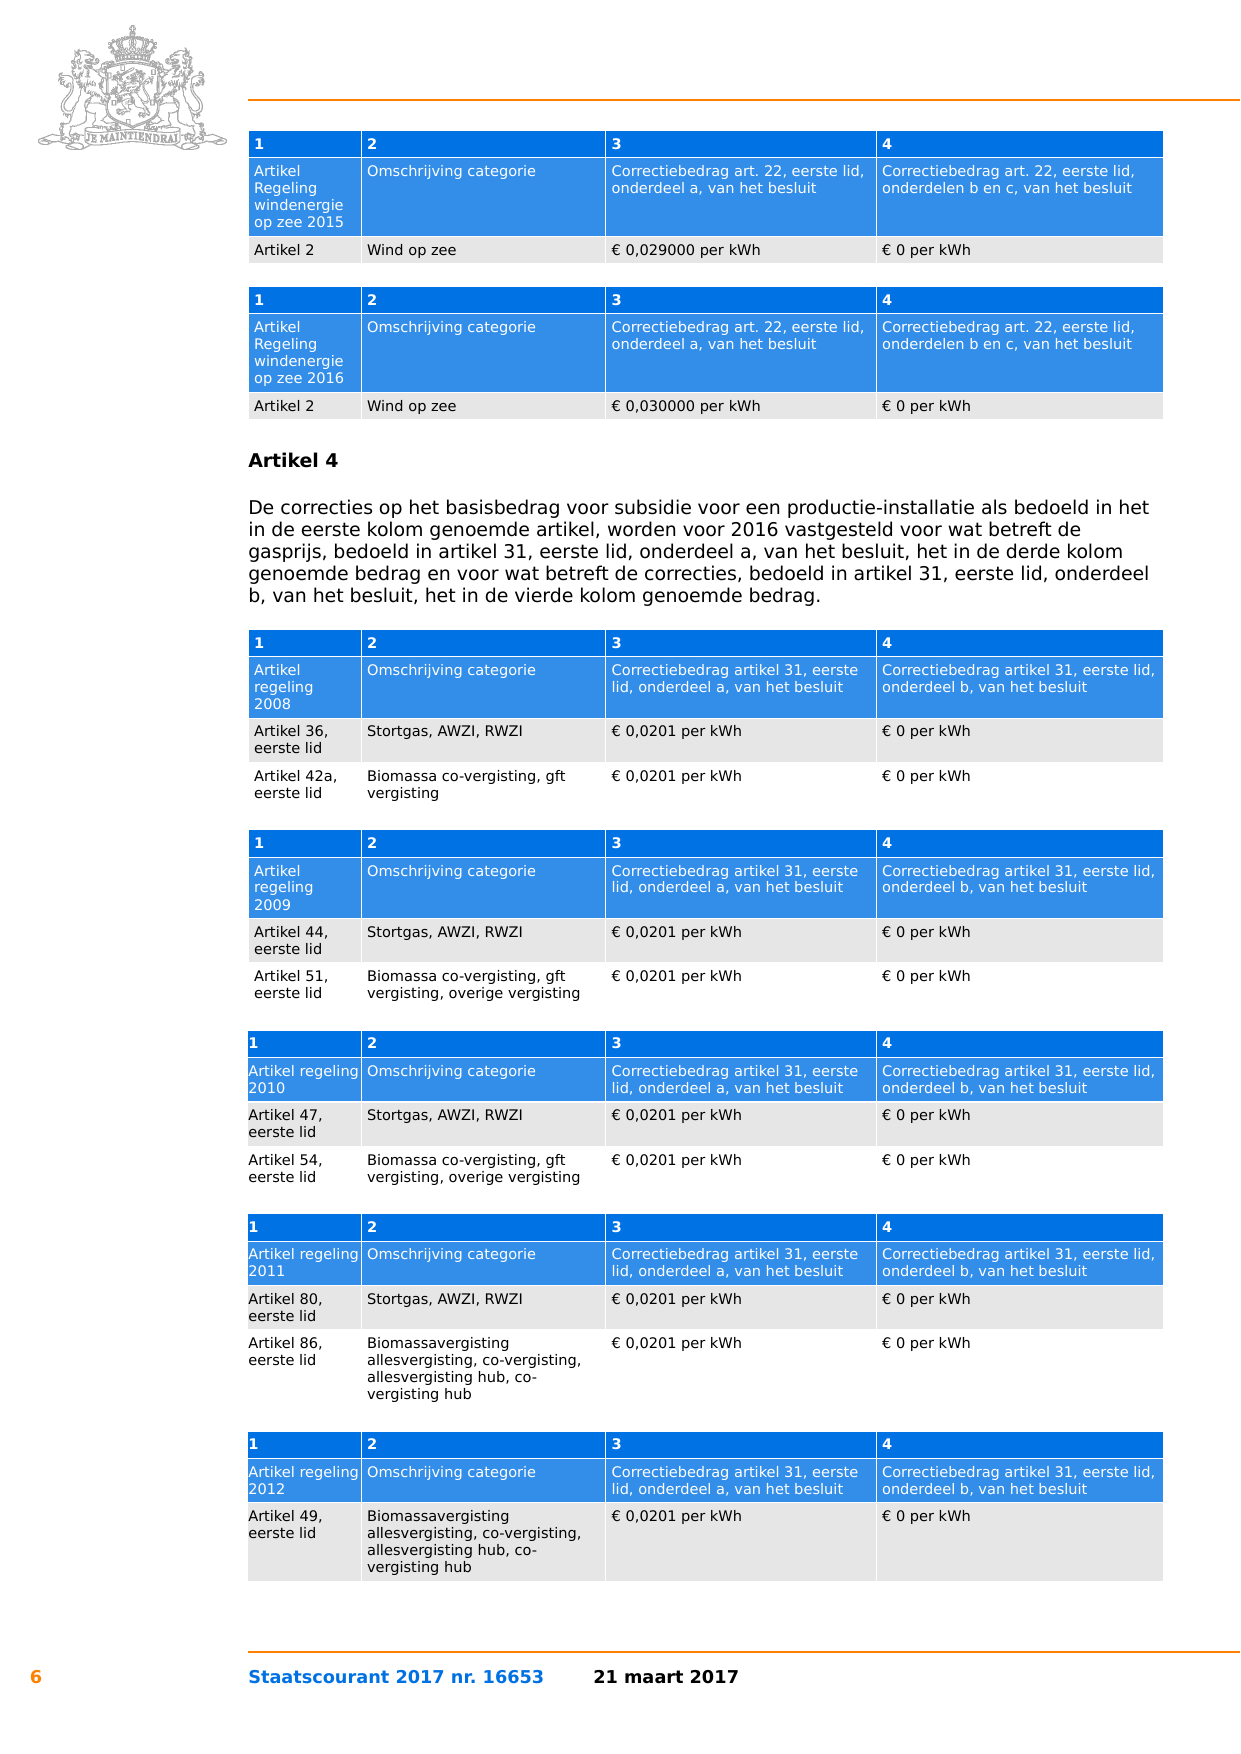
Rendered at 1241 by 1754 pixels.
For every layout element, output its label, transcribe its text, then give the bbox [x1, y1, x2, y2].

table_cell Wind op zee [362, 393, 605, 419]
table_cell Biomassa co-vergisting, gft vergisting, overige vergisting [362, 964, 605, 1007]
table_header 4 [877, 1214, 1163, 1241]
table_cell Biomassavergisting allesvergisting, co-vergisting, allesvergisting hub, co-vergisting hub [362, 1330, 605, 1408]
table_cell Stortgas, AWZI, RWZI [362, 1286, 605, 1329]
table_cell Artikel 36, eerste lid [249, 719, 361, 762]
table_header 3 [606, 1214, 876, 1241]
table_cell € 0,0201 per kWh [606, 1286, 876, 1329]
table_header 2 [362, 1214, 605, 1241]
subtitle Artikel 4 [248, 450, 1163, 472]
table_cell Wind op zee [362, 237, 605, 263]
table_cell € 0 per kWh [877, 393, 1163, 419]
table_cell € 0,0201 per kWh [606, 1330, 876, 1408]
table_cell Correctiebedrag art. 22, eerste lid, onderdeel a, van het besluit [606, 158, 876, 236]
table_cell Artikel 54, eerste lid [248, 1147, 361, 1190]
table_header 2 [362, 630, 605, 656]
table_header 3 [606, 830, 876, 857]
table_cell € 0,0201 per kWh [606, 1503, 876, 1581]
table_cell Omschrijving categorie [362, 1058, 605, 1101]
table_cell Correctiebedrag art. 22, eerste lid, onderdeel a, van het besluit [606, 314, 876, 392]
table_header 3 [606, 131, 876, 157]
table_cell Artikel 42a, eerste lid [249, 763, 361, 806]
table_header 1 [248, 1031, 361, 1057]
table_header 2 [362, 830, 605, 857]
table_cell € 0,0201 per kWh [606, 1147, 876, 1190]
table_cell Artikel regeling 2009 [249, 858, 361, 918]
table_cell Omschrijving categorie [362, 314, 605, 392]
table_cell € 0 per kWh [877, 1330, 1163, 1408]
table_cell € 0,0201 per kWh [606, 919, 876, 962]
table_header 2 [362, 131, 605, 157]
table_cell Artikel 86, eerste lid [248, 1330, 361, 1408]
table_cell € 0 per kWh [877, 1147, 1163, 1190]
table_header 2 [362, 1031, 605, 1057]
table_cell € 0,0201 per kWh [606, 964, 876, 1007]
table_cell Correctiebedrag artikel 31, eerste lid, onderdeel b, van het besluit [877, 858, 1163, 918]
table_header 2 [362, 1432, 605, 1458]
table_header 1 [249, 287, 361, 313]
table_cell Artikel 80, eerste lid [248, 1286, 361, 1329]
table_cell Biomassa co-vergisting, gft vergisting, overige vergisting [362, 1147, 605, 1190]
table_cell € 0,0201 per kWh [606, 719, 876, 762]
table_header 4 [877, 830, 1163, 857]
table_header 4 [877, 1432, 1163, 1458]
table_cell € 0,0201 per kWh [606, 1103, 876, 1146]
table_cell Correctiebedrag artikel 31, eerste lid, onderdeel a, van het besluit [606, 1058, 876, 1101]
table_cell Correctiebedrag artikel 31, eerste lid, onderdeel b, van het besluit [877, 657, 1163, 718]
table_cell Stortgas, AWZI, RWZI [362, 719, 605, 762]
table_header 3 [606, 630, 876, 656]
table_cell Correctiebedrag artikel 31, eerste lid, onderdeel b, van het besluit [877, 1242, 1163, 1285]
table_cell Stortgas, AWZI, RWZI [362, 919, 605, 962]
table_header 4 [877, 630, 1163, 656]
table_cell Artikel 51, eerste lid [249, 964, 361, 1007]
table_header 1 [249, 630, 361, 656]
table_cell Omschrijving categorie [362, 858, 605, 918]
table_cell € 0 per kWh [877, 763, 1163, 806]
table_cell € 0 per kWh [877, 919, 1163, 962]
table_cell Omschrijving categorie [362, 1459, 605, 1502]
table_cell Artikel 44, eerste lid [249, 919, 361, 962]
table_cell € 0 per kWh [877, 1286, 1163, 1329]
table_cell Correctiebedrag artikel 31, eerste lid, onderdeel b, van het besluit [877, 1058, 1163, 1101]
table_cell Artikel regeling 2012 [248, 1459, 361, 1502]
table_header 1 [248, 1214, 361, 1241]
table_cell € 0,0201 per kWh [606, 763, 876, 806]
table_cell Correctiebedrag art. 22, eerste lid, onderdelen b en c, van het besluit [877, 314, 1163, 392]
table_header 3 [606, 1432, 876, 1458]
table_cell Stortgas, AWZI, RWZI [362, 1103, 605, 1146]
table_cell Artikel 49, eerste lid [248, 1503, 361, 1581]
table_cell € 0 per kWh [877, 237, 1163, 263]
table_header 1 [249, 830, 361, 857]
table_cell Biomassavergisting allesvergisting, co-vergisting, allesvergisting hub, co-vergisting hub [362, 1503, 605, 1581]
table_cell Correctiebedrag art. 22, eerste lid, onderdelen b en c, van het besluit [877, 158, 1163, 236]
table_cell Artikel regeling 2010 [248, 1058, 361, 1101]
picture [38, 25, 227, 150]
table_header 1 [248, 1432, 361, 1458]
table_cell Correctiebedrag artikel 31, eerste lid, onderdeel a, van het besluit [606, 657, 876, 718]
table_cell Artikel 2 [249, 237, 361, 263]
table_cell Artikel 2 [249, 393, 361, 419]
table_header 4 [877, 287, 1163, 313]
table_cell € 0 per kWh [877, 719, 1163, 762]
table_cell Omschrijving categorie [362, 657, 605, 718]
table_header 4 [877, 131, 1163, 157]
table_cell Correctiebedrag artikel 31, eerste lid, onderdeel b, van het besluit [877, 1459, 1163, 1502]
table_header 2 [362, 287, 605, 313]
table_header 3 [606, 287, 876, 313]
table_cell € 0 per kWh [877, 964, 1163, 1007]
table_cell € 0 per kWh [877, 1503, 1163, 1581]
table_cell € 0,030000 per kWh [606, 393, 876, 419]
table_cell Artikel Regeling windenergie op zee 2015 [249, 158, 361, 236]
table_cell Correctiebedrag artikel 31, eerste lid, onderdeel a, van het besluit [606, 1459, 876, 1502]
table_cell Omschrijving categorie [362, 158, 605, 236]
text De correcties op het basisbedrag voor subsidie voor een productie-installatie als bedoeld in het in de eerste kolom genoemde artikel, worden voor 2016 vastgesteld voor wat betreft de gasprijs, bedoeld in artikel 31, eerste lid, onderdeel a, van het besluit, het in de derde kolom genoemde bedrag en voor wat betreft de correcties, bedoeld in artikel 31, eerste lid, onderdeel b, van het besluit, het in de vierde kolom genoemde bedrag. [248, 497, 1163, 607]
table_header 1 [249, 131, 361, 157]
table_cell Omschrijving categorie [362, 1242, 605, 1285]
table_cell Artikel regeling 2011 [248, 1242, 361, 1285]
table_cell Artikel 47, eerste lid [248, 1103, 361, 1146]
table_cell € 0,029000 per kWh [606, 237, 876, 263]
table_cell Artikel Regeling windenergie op zee 2016 [249, 314, 361, 392]
table_header 3 [606, 1031, 876, 1057]
table_cell Artikel regeling 2008 [249, 657, 361, 718]
table_cell Correctiebedrag artikel 31, eerste lid, onderdeel a, van het besluit [606, 858, 876, 918]
table_cell Correctiebedrag artikel 31, eerste lid, onderdeel a, van het besluit [606, 1242, 876, 1285]
table_cell Biomassa co-vergisting, gft vergisting [362, 763, 605, 806]
table_header 4 [877, 1031, 1163, 1057]
table_cell € 0 per kWh [877, 1103, 1163, 1146]
